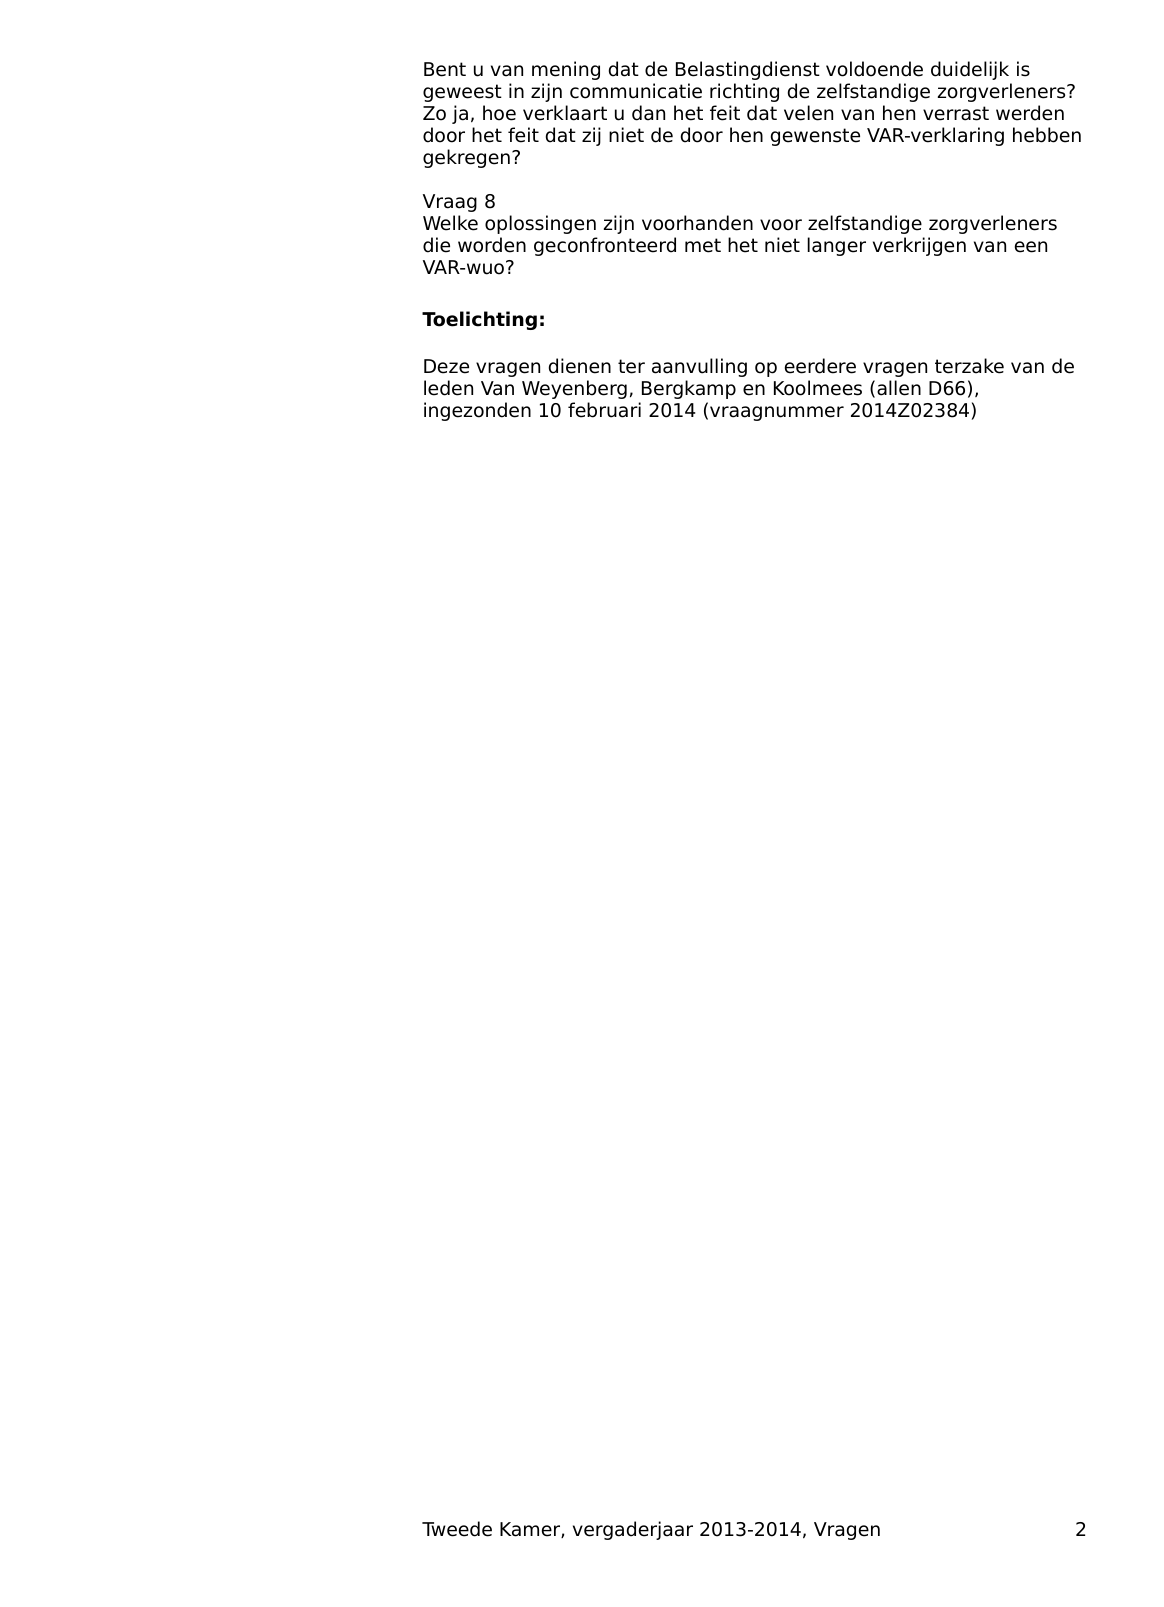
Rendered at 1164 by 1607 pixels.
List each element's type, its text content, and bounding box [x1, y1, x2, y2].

text Bent u van mening dat de Belastingdienst voldoende duidelijk is geweest in zijn communicatie richting de zelfstandige zorgverleners? Zo ja, hoe verklaart u dan het feit dat velen van hen verrast werden door het feit dat zij niet de door hen gewenste VAR-verklaring hebben gekregen? [422, 59, 1087, 169]
text Welke oplossingen zijn voorhanden voor zelfstandige zorgverleners die worden geconfronteerd met het niet langer verkrijgen van een VAR-wuo? [422, 213, 1087, 279]
text Vraag 8 [422, 191, 1087, 213]
text Deze vragen dienen ter aanvulling op eerdere vragen terzake van de leden Van Weyenberg, Bergkamp en Koolmees (allen D66), ingezonden 10 februari 2014 (vraagnummer 2014Z02384) [422, 356, 1087, 422]
subtitle Toelichting: [422, 309, 1087, 331]
